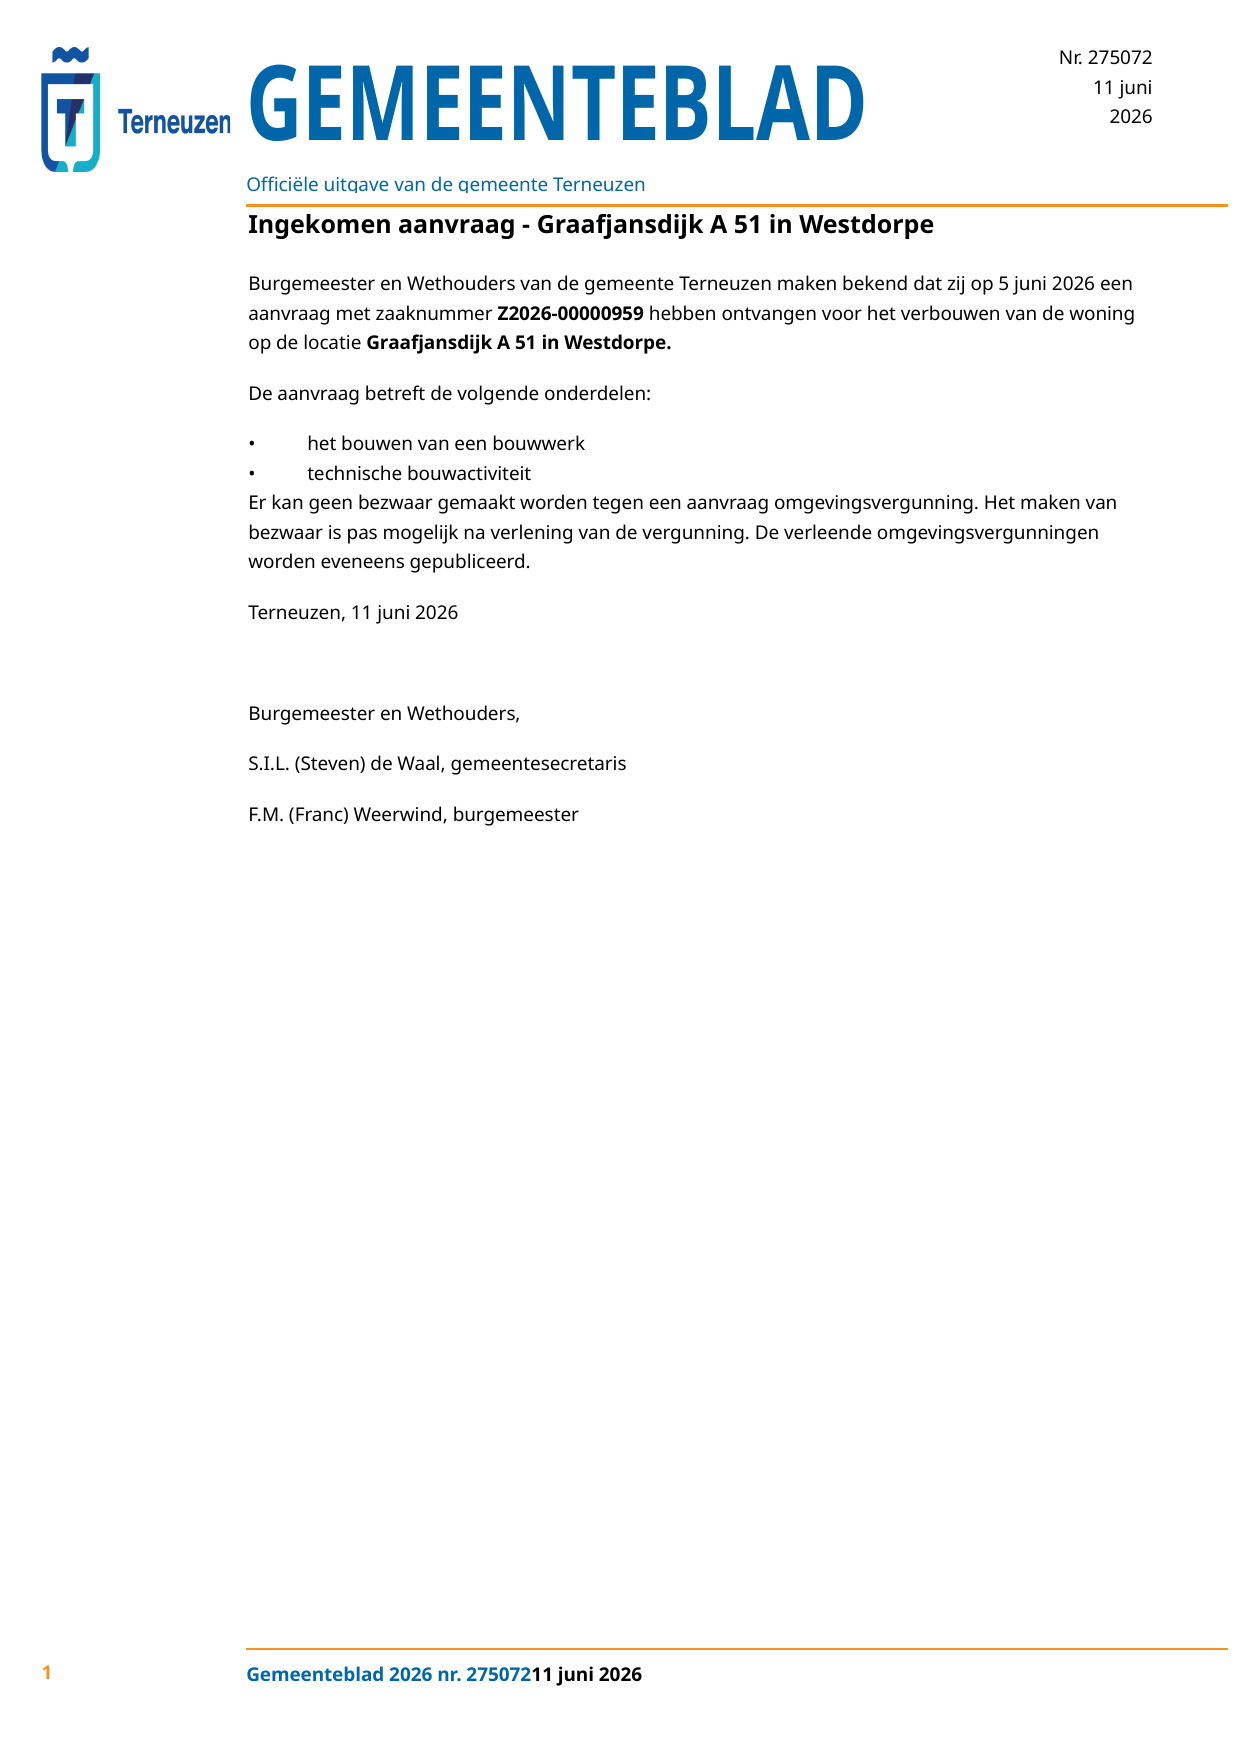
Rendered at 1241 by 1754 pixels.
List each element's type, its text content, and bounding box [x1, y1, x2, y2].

picture [41, 47, 231, 172]
text S.I.L. (Steven) de Waal, gemeentesecretaris [248, 750, 1152, 776]
text De aanvraag betreft de volgende onderdelen: [248, 380, 1152, 406]
text Er kan geen bezwaar gemaakt worden tegen een aanvraag omgevingsvergunning. Het maken van bezwaar is pas mogelijk na verlening van de vergunning. De verleende omgevingsvergunningen worden eveneens gepubliceerd. [248, 489, 1152, 574]
text Ingekomen aanvraag - Graafjansdijk A 51 in Westdorpe [248, 207, 1152, 241]
list technische bouwactiviteit [248, 460, 1152, 486]
text Terneuzen, 11 juni 2026 [248, 599, 1152, 625]
list het bouwen van een bouwwerk [248, 430, 1152, 456]
text F.M. (Franc) Weerwind, burgemeester [248, 801, 1152, 826]
text Burgemeester en Wethouders, [248, 700, 1152, 726]
text Burgemeester en Wethouders van de gemeente Terneuzen maken bekend dat zij op 5 juni 2026 een aanvraag met zaaknummer Z2026-00000959 hebben ontvangen voor het verbouwen van de woning op de locatie Graafjansdijk A 51 in Westdorpe. [248, 270, 1152, 355]
